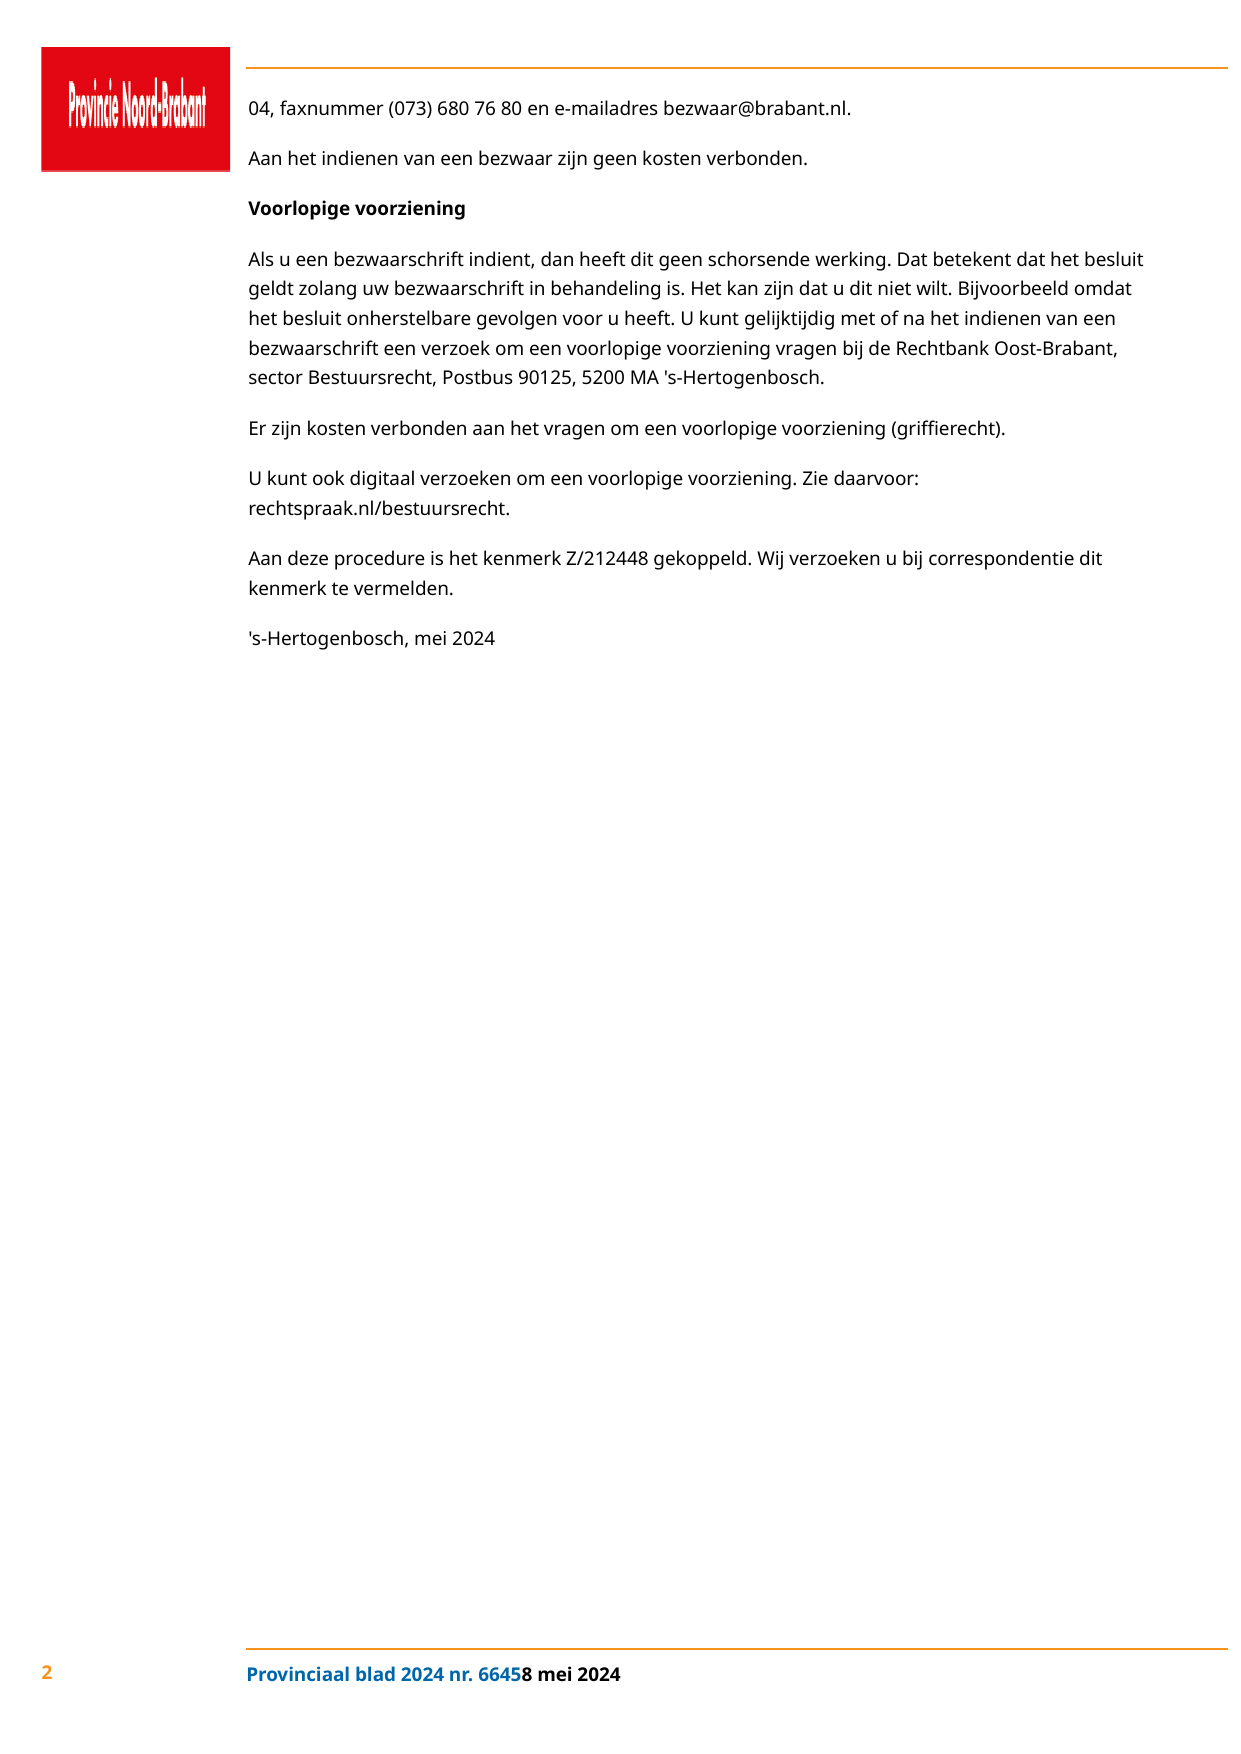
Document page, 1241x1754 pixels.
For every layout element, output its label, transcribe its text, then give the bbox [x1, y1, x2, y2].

text Voorlopige voorziening [248, 196, 1152, 221]
text U kunt ook digitaal verzoeken om een voorlopige voorziening. Zie daarvoor: rechtspraak.nl/bestuursrecht. [248, 465, 1152, 521]
text Als u een bezwaarschrift indient, dan heeft dit geen schorsende werking. Dat betekent dat het besluit geldt zolang uw bezwaarschrift in behandeling is. Het kan zijn dat u dit niet wilt. Bijvoorbeeld omdat het besluit onherstelbare gevolgen voor u heeft. U kunt gelijktijdig met of na het indienen van een bezwaarschrift een verzoek om een voorlopige voorziening vragen bij de Rechtbank Oost-Brabant, sector Bestuursrecht, Postbus 90125, 5200 MA 's‑Hertogenbosch. [248, 246, 1152, 390]
text 's-Hertogenbosch, mei 2024 [248, 625, 1152, 651]
text Er zijn kosten verbonden aan het vragen om een voorlopige voorziening (griffierecht). [248, 415, 1152, 441]
text Aan het indienen van een bezwaar zijn geen kosten verbonden. [248, 145, 1152, 171]
picture [41, 47, 231, 172]
text 04, faxnummer (073) 680 76 80 en e-mailadres bezwaar@brabant.nl. [248, 95, 1152, 121]
text Aan deze procedure is het kenmerk Z/212448 gekoppeld. Wij verzoeken u bij correspondentie dit kenmerk te vermelden. [248, 545, 1152, 601]
